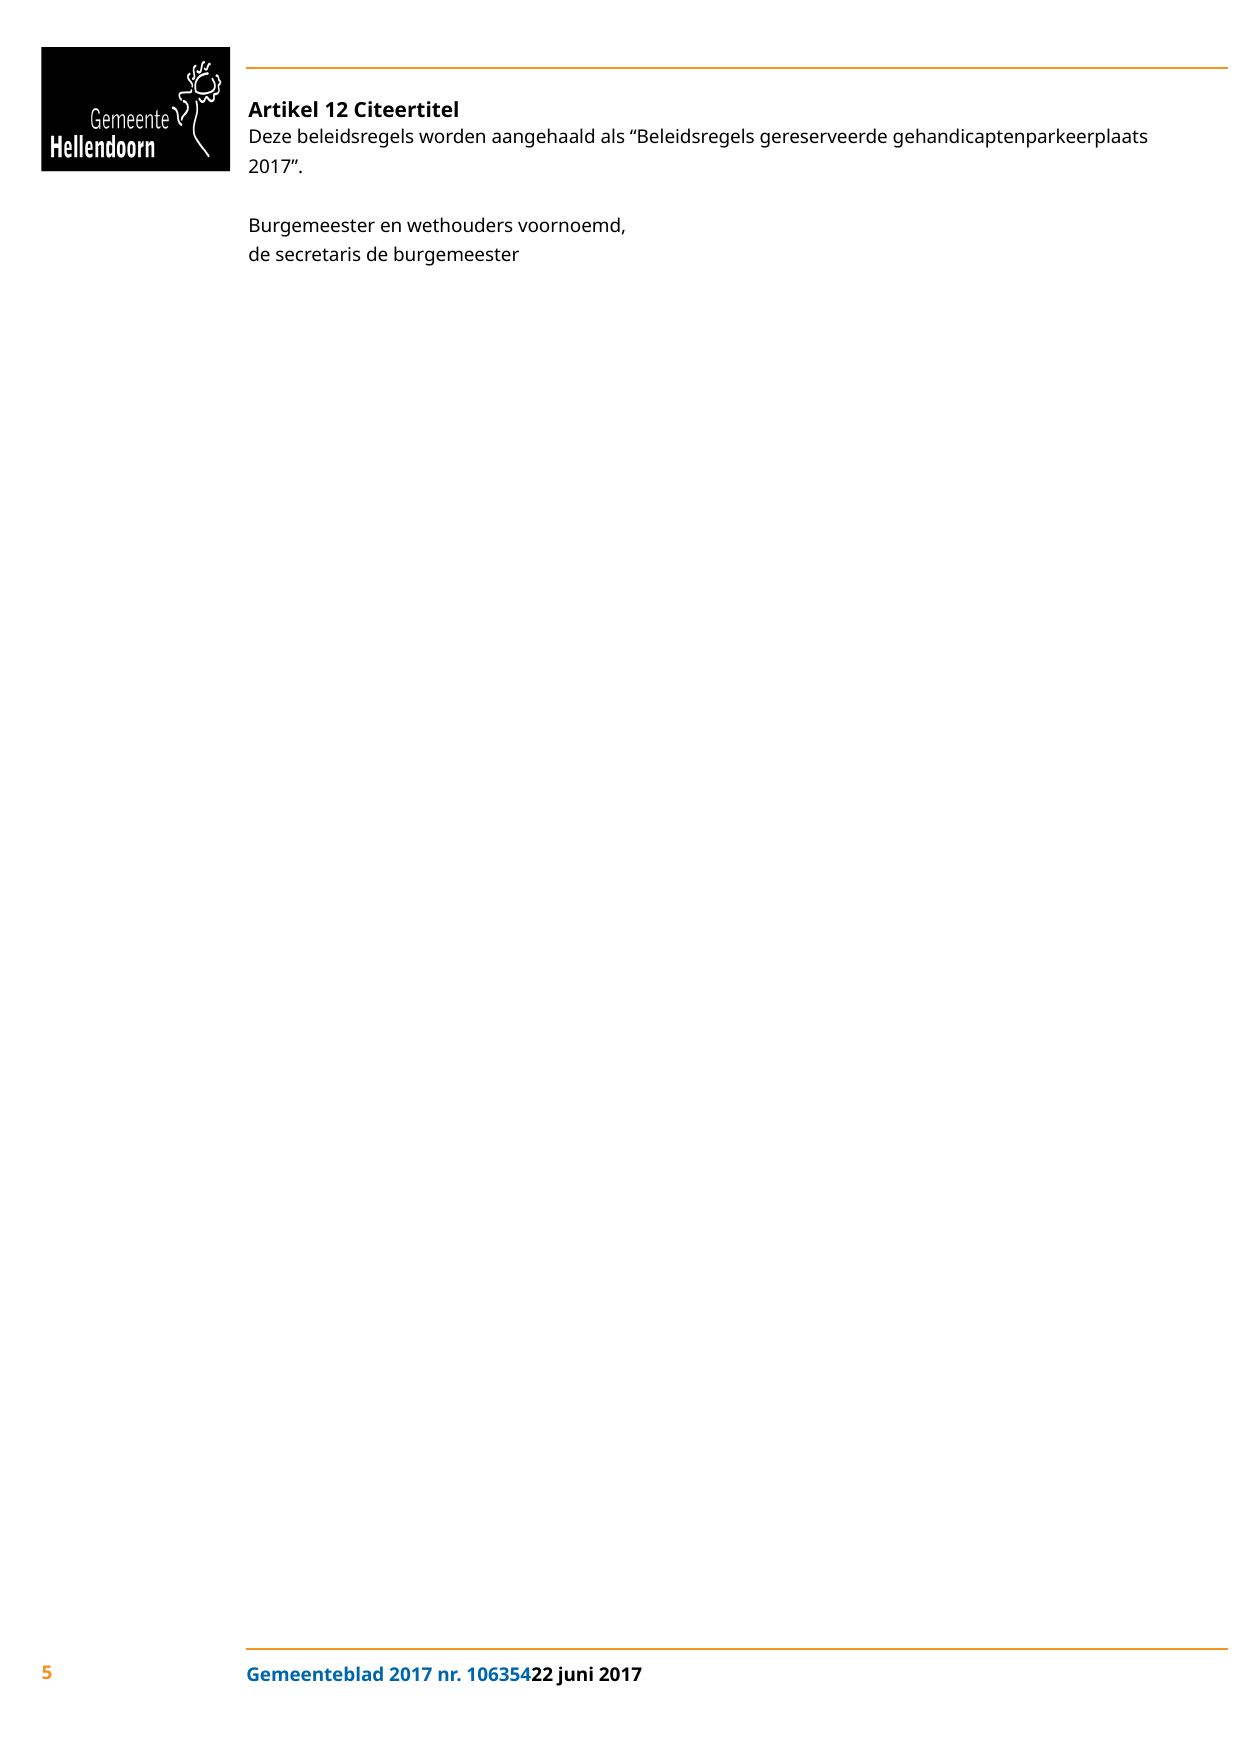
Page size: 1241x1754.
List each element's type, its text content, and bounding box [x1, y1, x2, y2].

text Burgemeester en wethouders voornoemd, [248, 212, 1152, 238]
text de secretaris de burgemeester [248, 242, 1152, 267]
text Deze beleidsregels worden aangehaald als “Beleidsregels gereserveerde gehandicaptenparkeerplaats 2017”. [248, 123, 1152, 178]
text Artikel 12 Citeertitel [248, 95, 1152, 123]
picture [41, 47, 231, 172]
